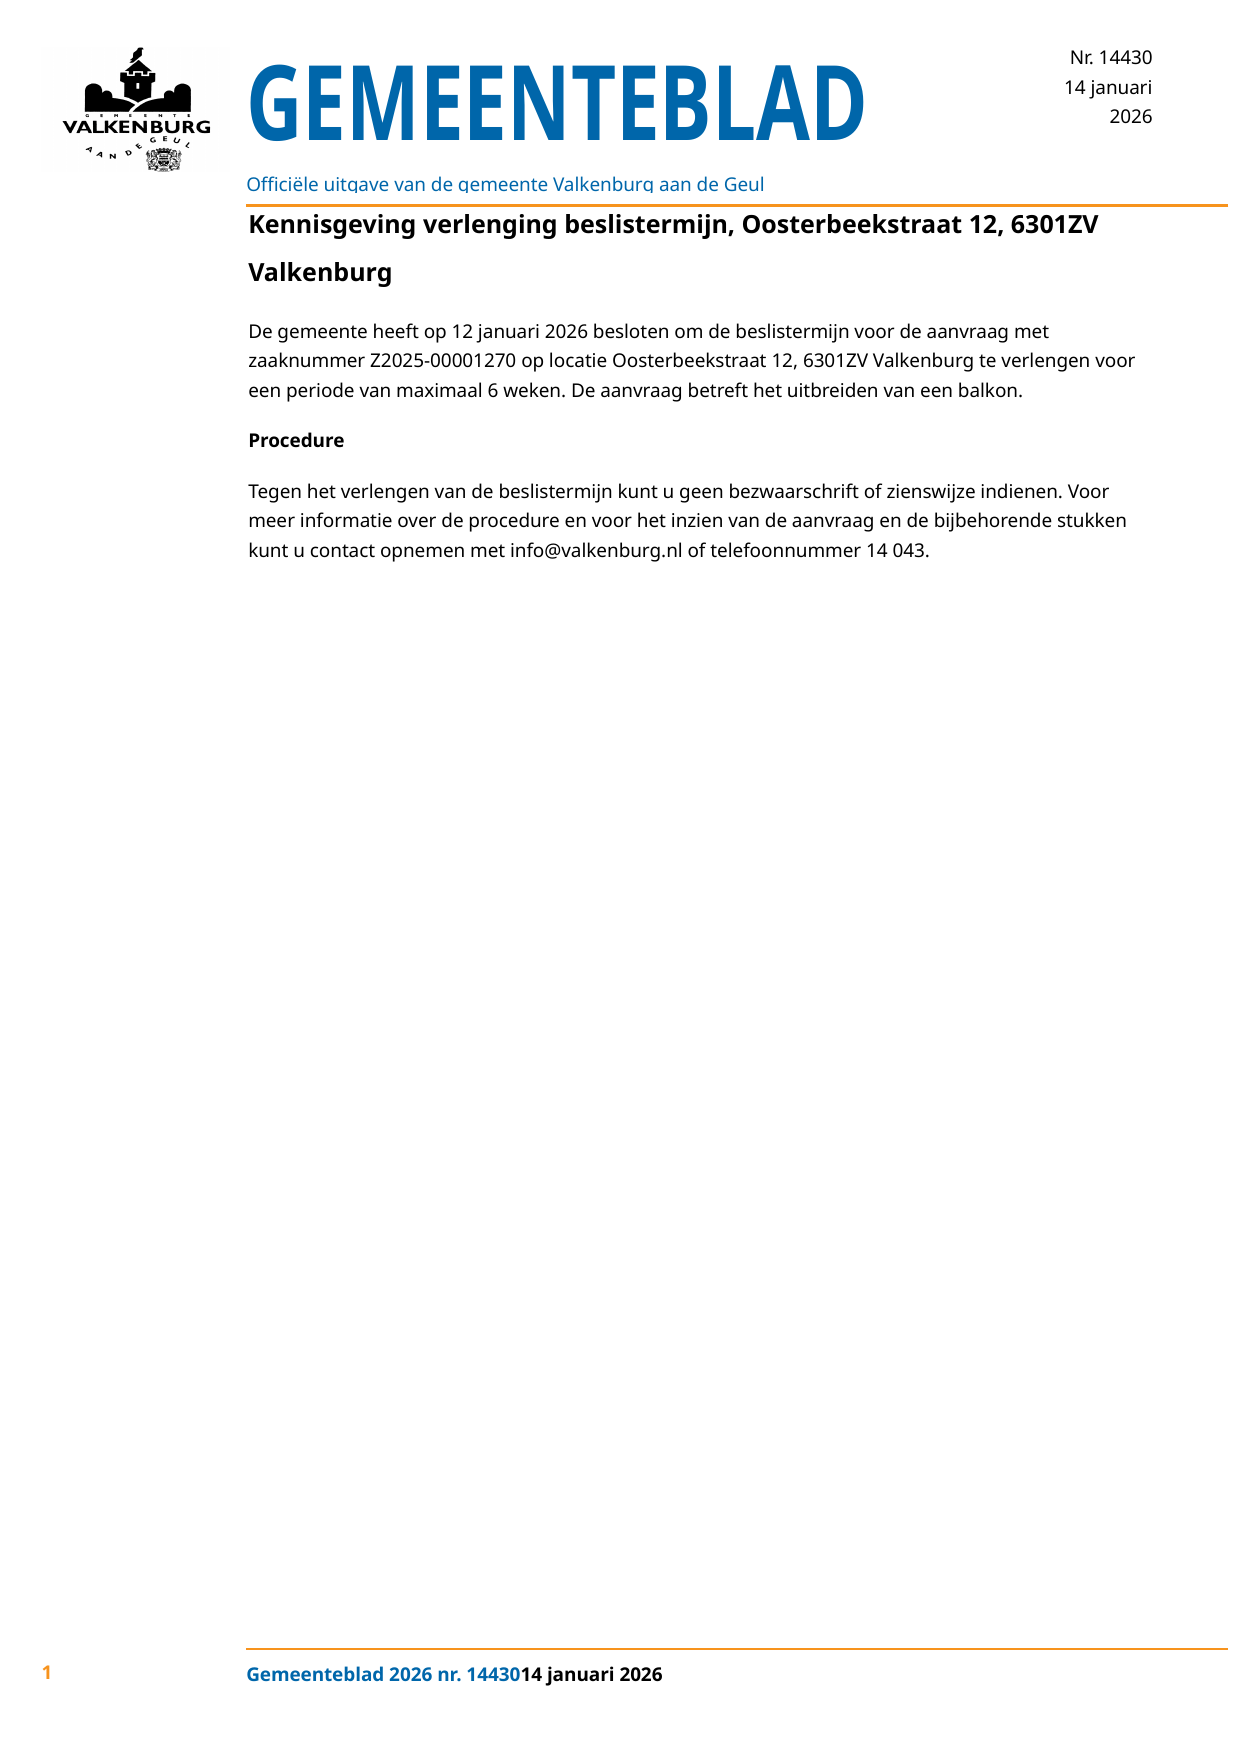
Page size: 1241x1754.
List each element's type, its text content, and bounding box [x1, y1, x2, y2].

text Tegen het verlengen van de beslistermijn kunt u geen bezwaarschrift of zienswijze indienen. Voor meer informatie over de procedure en voor het inzien van de aanvraag en de bijbehorende stukken kunt u contact opnemen met info@valkenburg.nl of telefoonnummer 14 043. [248, 478, 1152, 563]
text De gemeente heeft op 12 januari 2026 besloten om de beslistermijn voor de aanvraag met zaaknummer Z2025-00001270 op locatie Oosterbeekstraat 12, 6301ZV Valkenburg te verlengen voor een periode van maximaal 6 weken. De aanvraag betreft het uitbreiden van een balkon. [248, 318, 1152, 403]
text Kennisgeving verlenging beslistermijn, Oosterbeekstraat 12, 6301ZV Valkenburg [248, 207, 1152, 288]
text Procedure [248, 427, 1152, 453]
picture [41, 47, 231, 172]
